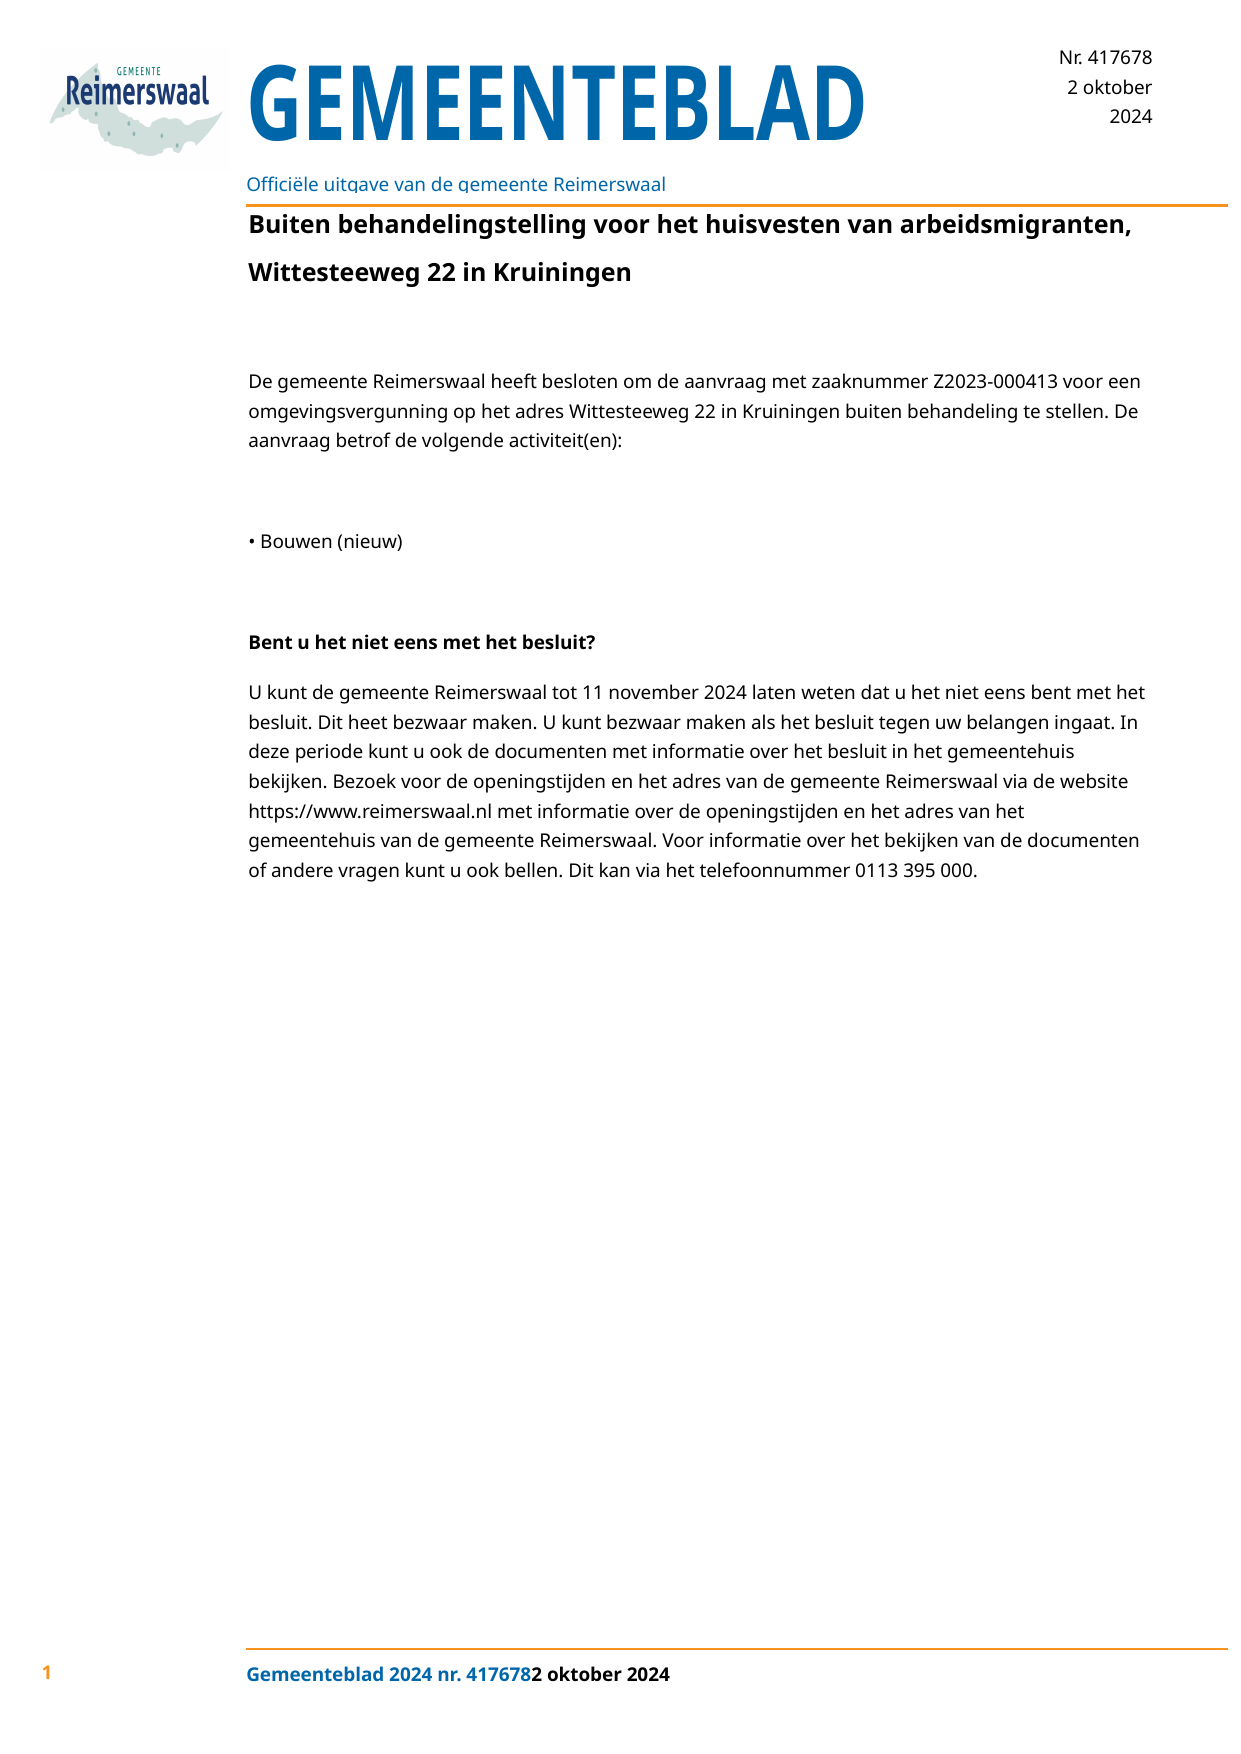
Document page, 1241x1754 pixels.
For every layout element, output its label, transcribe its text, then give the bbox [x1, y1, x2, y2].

picture [41, 47, 231, 172]
text U kunt de gemeente Reimerswaal tot 11 november 2024 laten weten dat u het niet eens bent met het besluit. Dit heet bezwaar maken. U kunt bezwaar maken als het besluit tegen uw belangen ingaat. In deze periode kunt u ook de documenten met informatie over het besluit in het gemeentehuis bekijken. Bezoek voor de openingstijden en het adres van de gemeente Reimerswaal via de website https://www.reimerswaal.nl met informatie over de openingstijden en het adres van het gemeentehuis van de gemeente Reimerswaal. Voor informatie over het bekijken van de documenten of andere vragen kunt u ook bellen. Dit kan via het telefoonnummer 0113 395 000. [248, 679, 1152, 883]
text De gemeente Reimerswaal heeft besloten om de aanvraag met zaaknummer Z2023-000413 voor een omgevingsvergunning op het adres Wittesteeweg 22 in Kruiningen buiten behandeling te stellen. De aanvraag betrof de volgende activiteit(en): [248, 368, 1152, 453]
text • Bouwen (nieuw) [248, 528, 1152, 554]
text Buiten behandelingstelling voor het huisvesten van arbeidsmigranten, Wittesteeweg 22 in Kruiningen [248, 207, 1152, 288]
text Bent u het niet eens met het besluit? [248, 629, 1152, 655]
